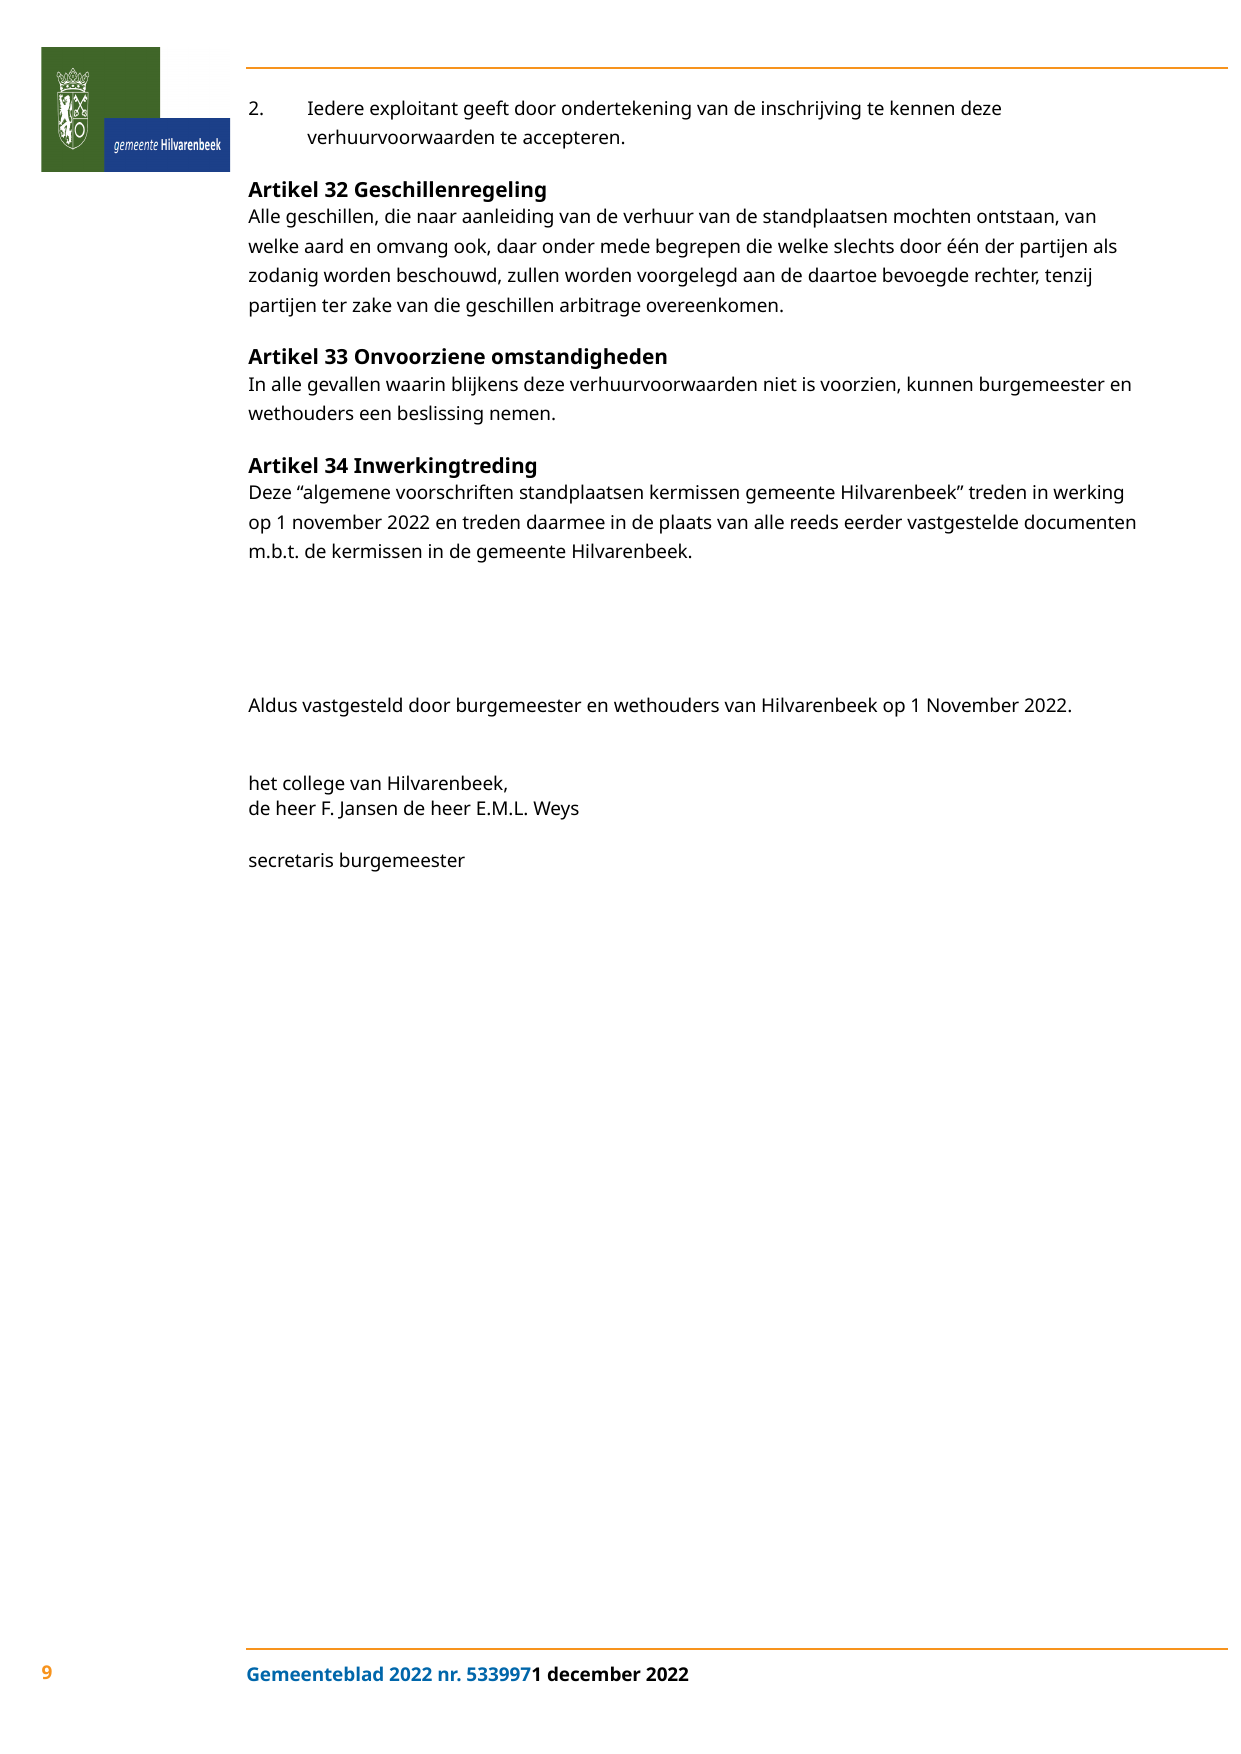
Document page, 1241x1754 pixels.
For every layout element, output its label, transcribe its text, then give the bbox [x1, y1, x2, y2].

text Artikel 32 Geschillenregeling [248, 175, 1152, 203]
text Artikel 34 Inwerkingtreding [248, 451, 1152, 479]
text Artikel 33 Onvoorziene omstandigheden [248, 342, 1152, 371]
text de heer F. Jansen de heer E.M.L. Weys [248, 795, 1152, 821]
text In alle gevallen waarin blijkens deze verhuurvoorwaarden niet is voorzien, kunnen burgemeester en wethouders een beslissing nemen. [248, 371, 1152, 426]
list Iedere exploitant geeft door ondertekening van de inschrijving te kennen deze verhuurvoorwaarden te accepteren. [248, 95, 1152, 150]
text Deze “algemene voorschriften standplaatsen kermissen gemeente Hilvarenbeek” treden in werking op 1 november 2022 en treden daarmee in de plaats van alle reeds eerder vastgestelde documenten m.b.t. de kermissen in de gemeente Hilvarenbeek. [248, 479, 1152, 564]
picture [41, 47, 231, 172]
text secretaris burgemeester [248, 847, 1152, 873]
text het college van Hilvarenbeek, [248, 770, 1152, 795]
text Alle geschillen, die naar aanleiding van de verhuur van de standplaatsen mochten ontstaan, van welke aard en omvang ook, daar onder mede begrepen die welke slechts door één der partijen als zodanig worden beschouwd, zullen worden voorgelegd aan de daartoe bevoegde rechter, tenzij partijen ter zake van die geschillen arbitrage overeenkomen. [248, 203, 1152, 318]
text Aldus vastgesteld door burgemeester en wethouders van Hilvarenbeek op 1 November 2022. [248, 692, 1152, 718]
